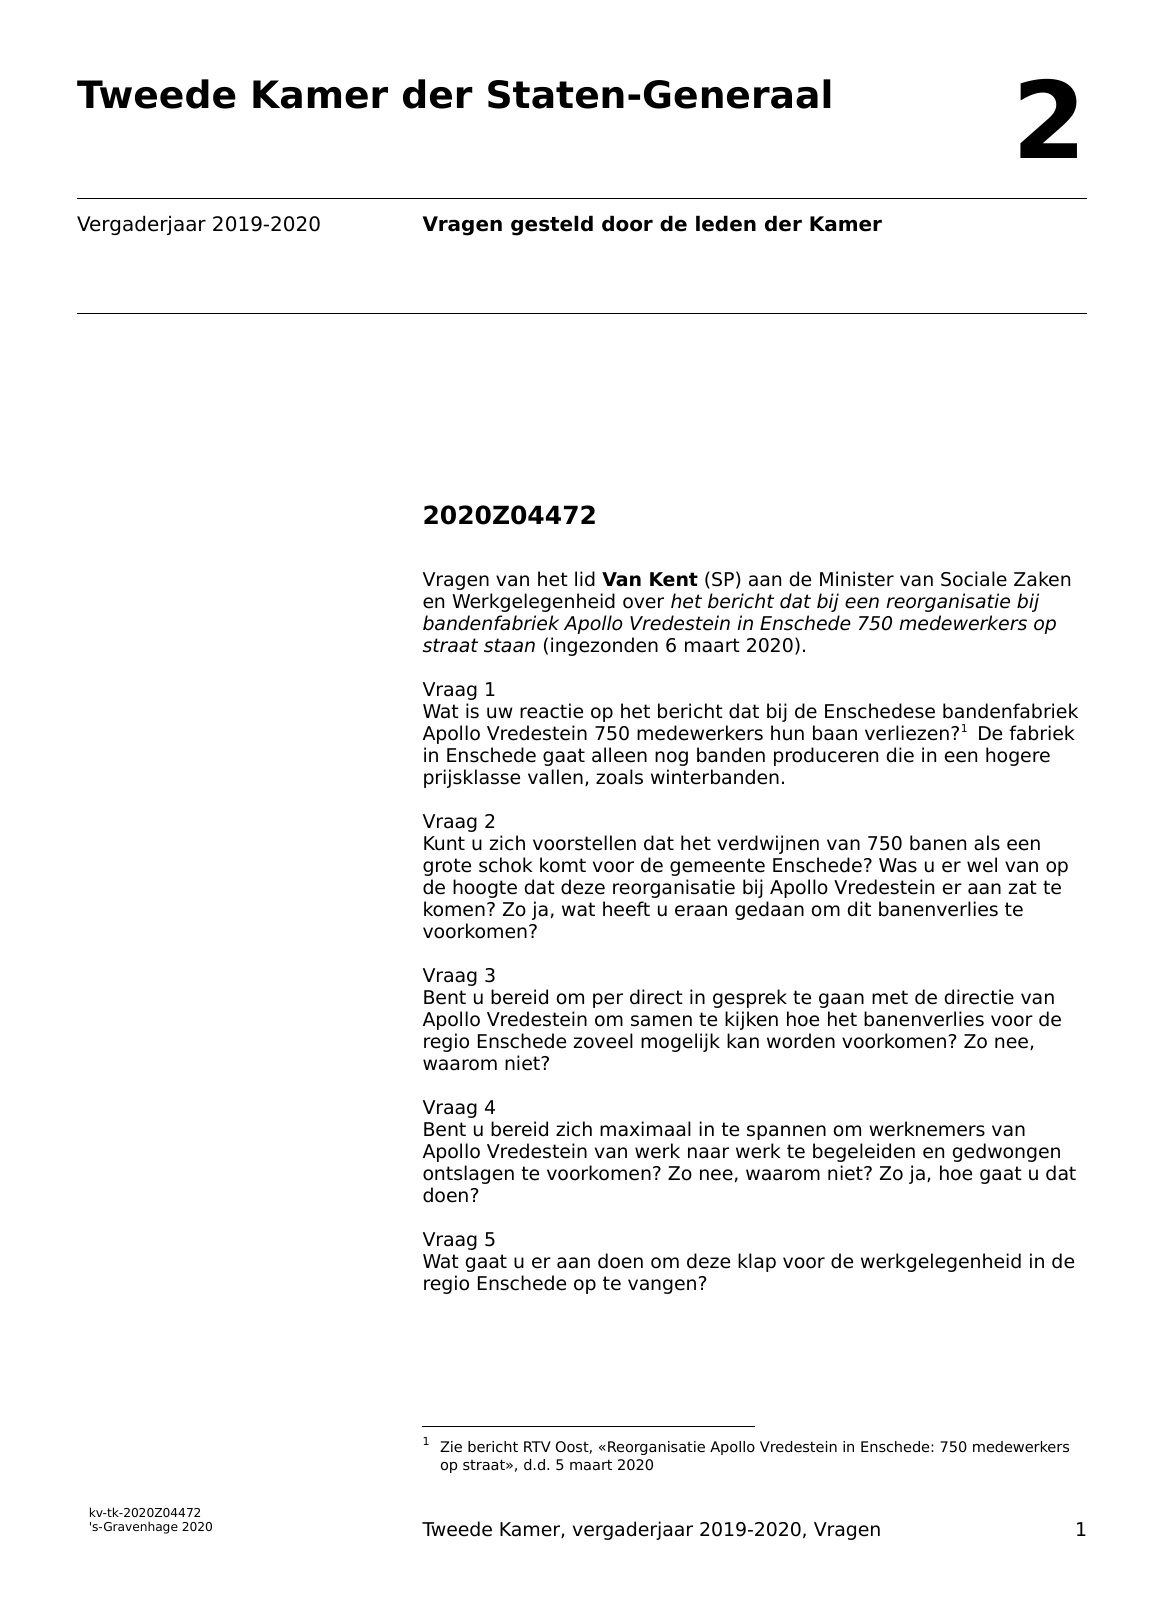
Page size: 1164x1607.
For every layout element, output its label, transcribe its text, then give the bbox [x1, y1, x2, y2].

text 's-Gravenhage 2020 [88, 1520, 323, 1534]
table_header Tweede Kamer der Staten-Generaal [77, 59, 886, 198]
text Vraag 3 [422, 965, 1087, 987]
text Vragen van het lid Van Kent (SP) aan de Minister van Sociale Zaken en Werkgelegenheid over het bericht dat bij een reorganisatie bij bandenfabriek Apollo Vredestein in Enschede 750 medewerkers op straat staan (ingezonden 6 maart 2020). [422, 569, 1087, 657]
text Bent u bereid om per direct in gesprek te gaan met de directie van Apollo Vredestein om samen te kijken hoe het banenverlies voor de regio Enschede zoveel mogelijk kan worden voorkomen? Zo nee, waarom niet? [422, 987, 1087, 1075]
text Vraag 1 [422, 679, 1087, 701]
text kv-tk-2020Z04472 [88, 1506, 323, 1520]
text Bent u bereid zich maximaal in te spannen om werknemers van Apollo Vredestein van werk naar werk te begeleiden en gedwongen ontslagen te voorkomen? Zo nee, waarom niet? Zo ja, hoe gaat u dat doen? [422, 1119, 1087, 1207]
table_cell Vragen gesteld door de leden der Kamer [422, 199, 1087, 313]
text Zie bericht RTV Oost, «Reorganisatie Apollo Vredestein in Enschede: 750 medewerkers op straat», d.d. 5 maart 2020 [422, 1435, 1087, 1474]
text 2020Z04472 [422, 501, 1087, 531]
text Kunt u zich voorstellen dat het verdwijnen van 750 banen als een grote schok komt voor de gemeente Enschede? Was u er wel van op de hoogte dat deze reorganisatie bij Apollo Vredestein er aan zat te komen? Zo ja, wat heeft u eraan gedaan om dit banenverlies te voorkomen? [422, 833, 1087, 943]
text Vraag 2 [422, 811, 1087, 833]
text Vraag 4 [422, 1097, 1087, 1119]
text Wat is uw reactie op het bericht dat bij de Enschedese bandenfabriek Apollo Vredestein 750 medewerkers hun baan verliezen? De fabriek in Enschede gaat alleen nog banden produceren die in een hogere prijsklasse vallen, zoals winterbanden. [422, 701, 1087, 789]
text Vraag 5 [422, 1229, 1087, 1251]
text Wat gaat u er aan doen om deze klap voor de werkgelegenheid in de regio Enschede op te vangen? [422, 1251, 1087, 1295]
table_cell Vergaderjaar 2019-2020 [77, 199, 422, 313]
table_header 2 [886, 59, 1087, 198]
